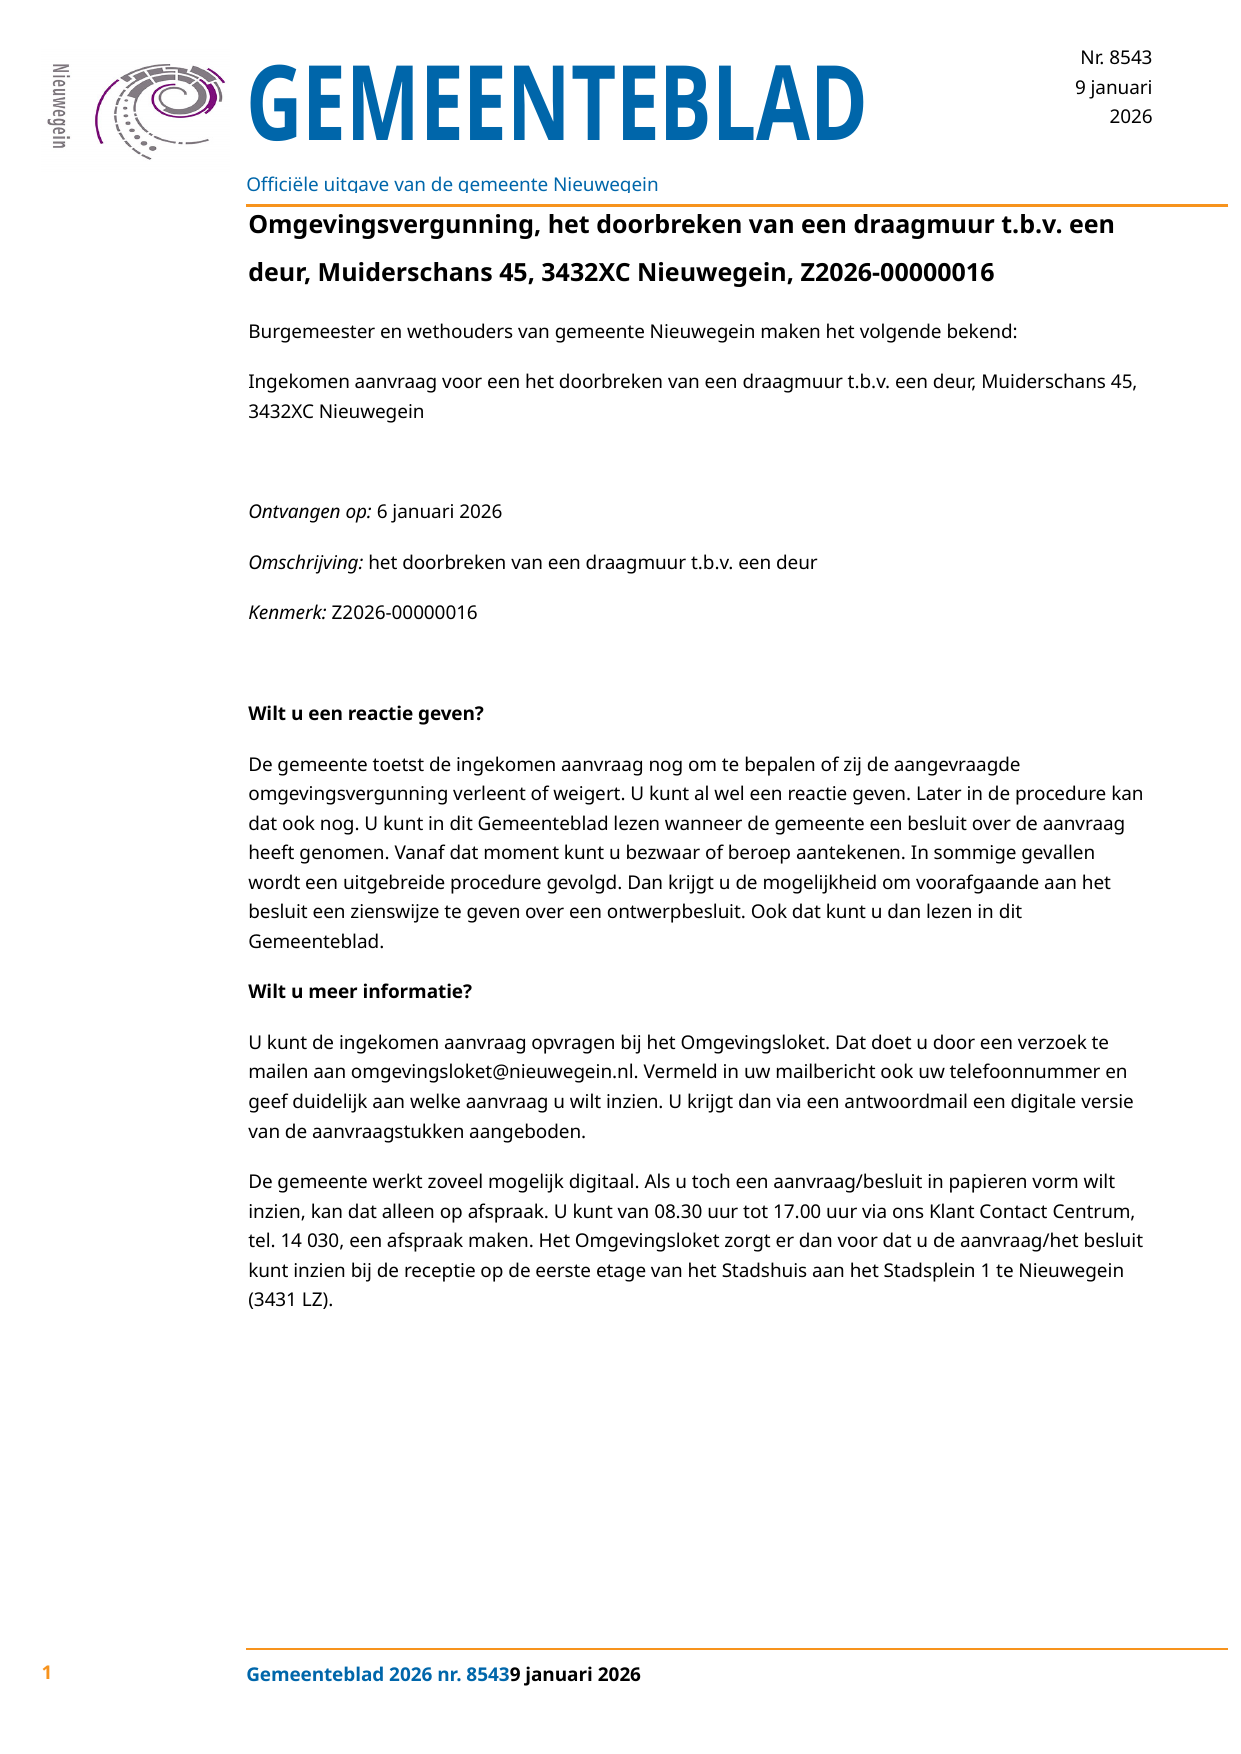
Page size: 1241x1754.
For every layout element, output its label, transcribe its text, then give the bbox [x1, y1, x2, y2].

picture [41, 47, 231, 172]
text De gemeente werkt zoveel mogelijk digitaal. Als u toch een aanvraag/besluit in papieren vorm wilt inzien, kan dat alleen op afspraak. U kunt van 08.30 uur tot 17.00 uur via ons Klant Contact Centrum, tel. 14 030, een afspraak maken. Het Omgevingsloket zorgt er dan voor dat u de aanvraag/het besluit kunt inzien bij de receptie op de eerste etage van het Stadshuis aan het Stadsplein 1 te Nieuwegein (3431 LZ). [248, 1168, 1152, 1312]
text Ontvangen op: 6 januari 2026 [248, 499, 1152, 524]
text Ingekomen aanvraag voor een het doorbreken van een draagmuur t.b.v. een deur, Muiderschans 45, 3432XC Nieuwegein [248, 368, 1152, 424]
text Omgevingsvergunning, het doorbreken van een draagmuur t.b.v. een deur, Muiderschans 45, 3432XC Nieuwegein, Z2026-00000016 [248, 207, 1152, 288]
text Kenmerk: Z2026-00000016 [248, 599, 1152, 625]
text De gemeente toetst de ingekomen aanvraag nog om te bepalen of zij de aangevraagde omgevingsvergunning verleent of weigert. U kunt al wel een reactie geven. Later in de procedure kan dat ook nog. U kunt in dit Gemeenteblad lezen wanneer de gemeente een besluit over de aanvraag heeft genomen. Vanaf dat moment kunt u bezwaar of beroep aantekenen. In sommige gevallen wordt een uitgebreide procedure gevolgd. Dan krijgt u de mogelijkheid om voorafgaande aan het besluit een zienswijze te geven over een ontwerpbesluit. Ook dat kunt u dan lezen in dit Gemeenteblad. [248, 751, 1152, 954]
text Wilt u meer informatie? [248, 979, 1152, 1004]
text U kunt de ingekomen aanvraag opvragen bij het Omgevingsloket. Dat doet u door een verzoek te mailen aan omgevingsloket@nieuwegein.nl. Vermeld in uw mailbericht ook uw telefoonnummer en geef duidelijk aan welke aanvraag u wilt inzien. U krijgt dan via een antwoordmail een digitale versie van de aanvraagstukken aangeboden. [248, 1029, 1152, 1144]
text Omschrijving: het doorbreken van een draagmuur t.b.v. een deur [248, 549, 1152, 575]
text Wilt u een reactie geven? [248, 700, 1152, 726]
text Burgemeester en wethouders van gemeente Nieuwegein maken het volgende bekend: [248, 318, 1152, 344]
